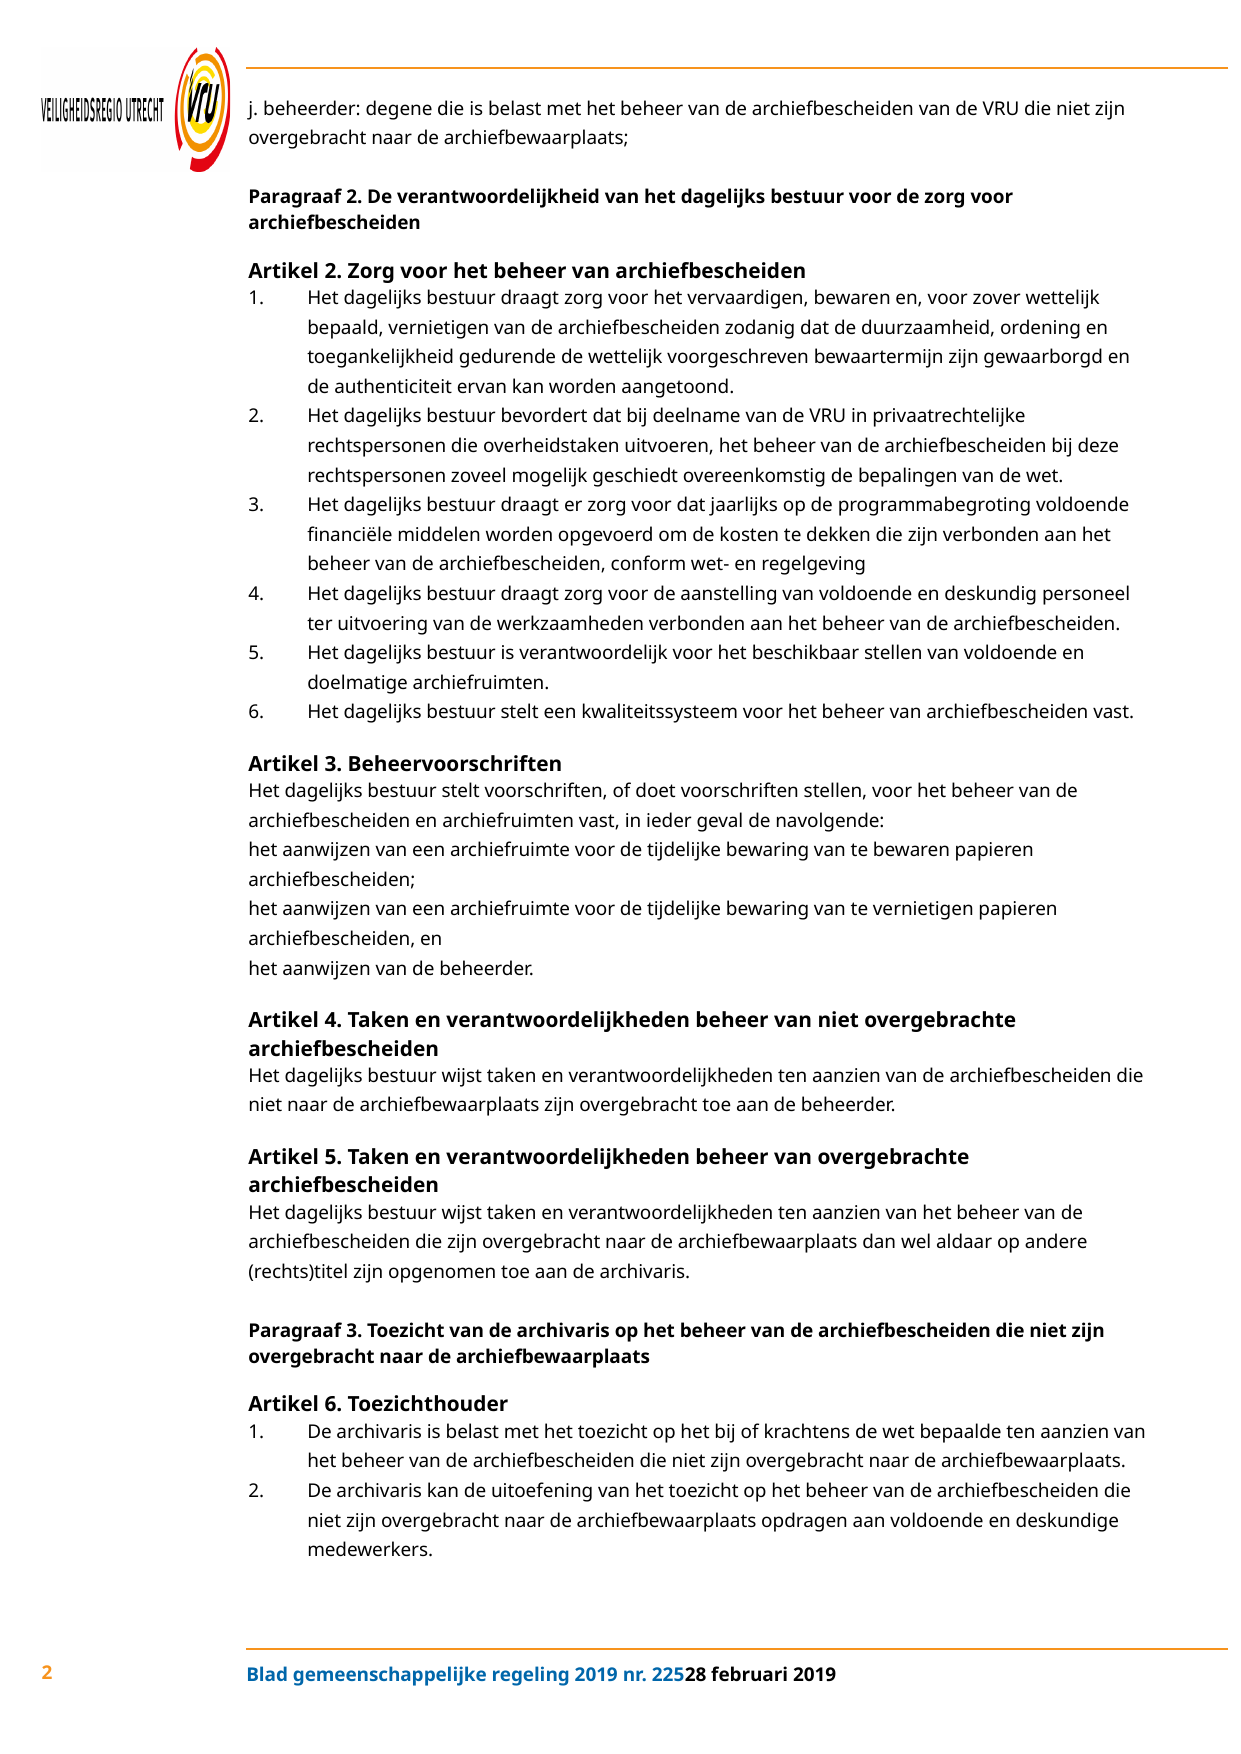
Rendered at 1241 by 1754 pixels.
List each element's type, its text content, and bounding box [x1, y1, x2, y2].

text Het dagelijks bestuur wijst taken en verantwoordelijkheden ten aanzien van het beheer van de archiefbescheiden die zijn overgebracht naar de archiefbewaarplaats dan wel aldaar op andere (rechts)titel zijn opgenomen toe aan de archivaris. [248, 1199, 1152, 1284]
text Artikel 5. Taken en verantwoordelijkheden beheer van overgebrachte archiefbescheiden [248, 1142, 1152, 1199]
list De archivaris kan de uitoefening van het toezicht op het beheer van de archiefbescheiden die niet zijn overgebracht naar de archiefbewaarplaats opdragen aan voldoende en deskundige medewerkers. [248, 1477, 1152, 1562]
picture [41, 47, 231, 172]
text Paragraaf 3. Toezicht van de archivaris op het beheer van de archiefbescheiden die niet zijn overgebracht naar de archiefbewaarplaats [248, 1317, 1152, 1369]
text j. beheerder: degene die is belast met het beheer van de archiefbescheiden van de VRU die niet zijn overgebracht naar de archiefbewaarplaats; [248, 95, 1152, 150]
text Artikel 4. Taken en verantwoordelijkheden beheer van niet overgebrachte archiefbescheiden [248, 1005, 1152, 1062]
text Artikel 2. Zorg voor het beheer van archiefbescheiden [248, 256, 1152, 284]
text het aanwijzen van de beheerder. [248, 955, 1152, 981]
list Het dagelijks bestuur draagt zorg voor het vervaardigen, bewaren en, voor zover wettelijk bepaald, vernietigen van de archiefbescheiden zodanig dat de duurzaamheid, ordening en toegankelijkheid gedurende de wettelijk voorgeschreven bewaartermijn zijn gewaarborgd en de authenticiteit ervan kan worden aangetoond. [248, 284, 1152, 399]
list De archivaris is belast met het toezicht op het bij of krachtens de wet bepaalde ten aanzien van het beheer van de archiefbescheiden die niet zijn overgebracht naar de archiefbewaarplaats. [248, 1418, 1152, 1473]
text het aanwijzen van een archiefruimte voor de tijdelijke bewaring van te bewaren papieren archiefbescheiden; [248, 836, 1152, 892]
text Paragraaf 2. De verantwoordelijkheid van het dagelijks bestuur voor de zorg voor archiefbescheiden [248, 183, 1152, 235]
list Het dagelijks bestuur draagt er zorg voor dat jaarlijks op de programmabegroting voldoende financiële middelen worden opgevoerd om de kosten te dekken die zijn verbonden aan het beheer van de archiefbescheiden, conform wet- en regelgeving [248, 491, 1152, 576]
text het aanwijzen van een archiefruimte voor de tijdelijke bewaring van te vernietigen papieren archiefbescheiden, en [248, 896, 1152, 951]
list Het dagelijks bestuur stelt een kwaliteitssysteem voor het beheer van archiefbescheiden vast. [248, 698, 1152, 724]
list Het dagelijks bestuur bevordert dat bij deelname van de VRU in privaatrechtelijke rechtspersonen die overheidstaken uitvoeren, het beheer van de archiefbescheiden bij deze rechtspersonen zoveel mogelijk geschiedt overeenkomstig de bepalingen van de wet. [248, 403, 1152, 487]
text Artikel 3. Beheervoorschriften [248, 749, 1152, 777]
text Het dagelijks bestuur wijst taken en verantwoordelijkheden ten aanzien van de archiefbescheiden die niet naar de archiefbewaarplaats zijn overgebracht toe aan de beheerder. [248, 1062, 1152, 1117]
text Artikel 6. Toezichthouder [248, 1389, 1152, 1418]
list Het dagelijks bestuur is verantwoordelijk voor het beschikbaar stellen van voldoende en doelmatige archiefruimten. [248, 639, 1152, 694]
text Het dagelijks bestuur stelt voorschriften, of doet voorschriften stellen, voor het beheer van de archiefbescheiden en archiefruimten vast, in ieder geval de navolgende: [248, 777, 1152, 833]
list Het dagelijks bestuur draagt zorg voor de aanstelling van voldoende en deskundig personeel ter uitvoering van de werkzaamheden verbonden aan het beheer van de archiefbescheiden. [248, 580, 1152, 635]
